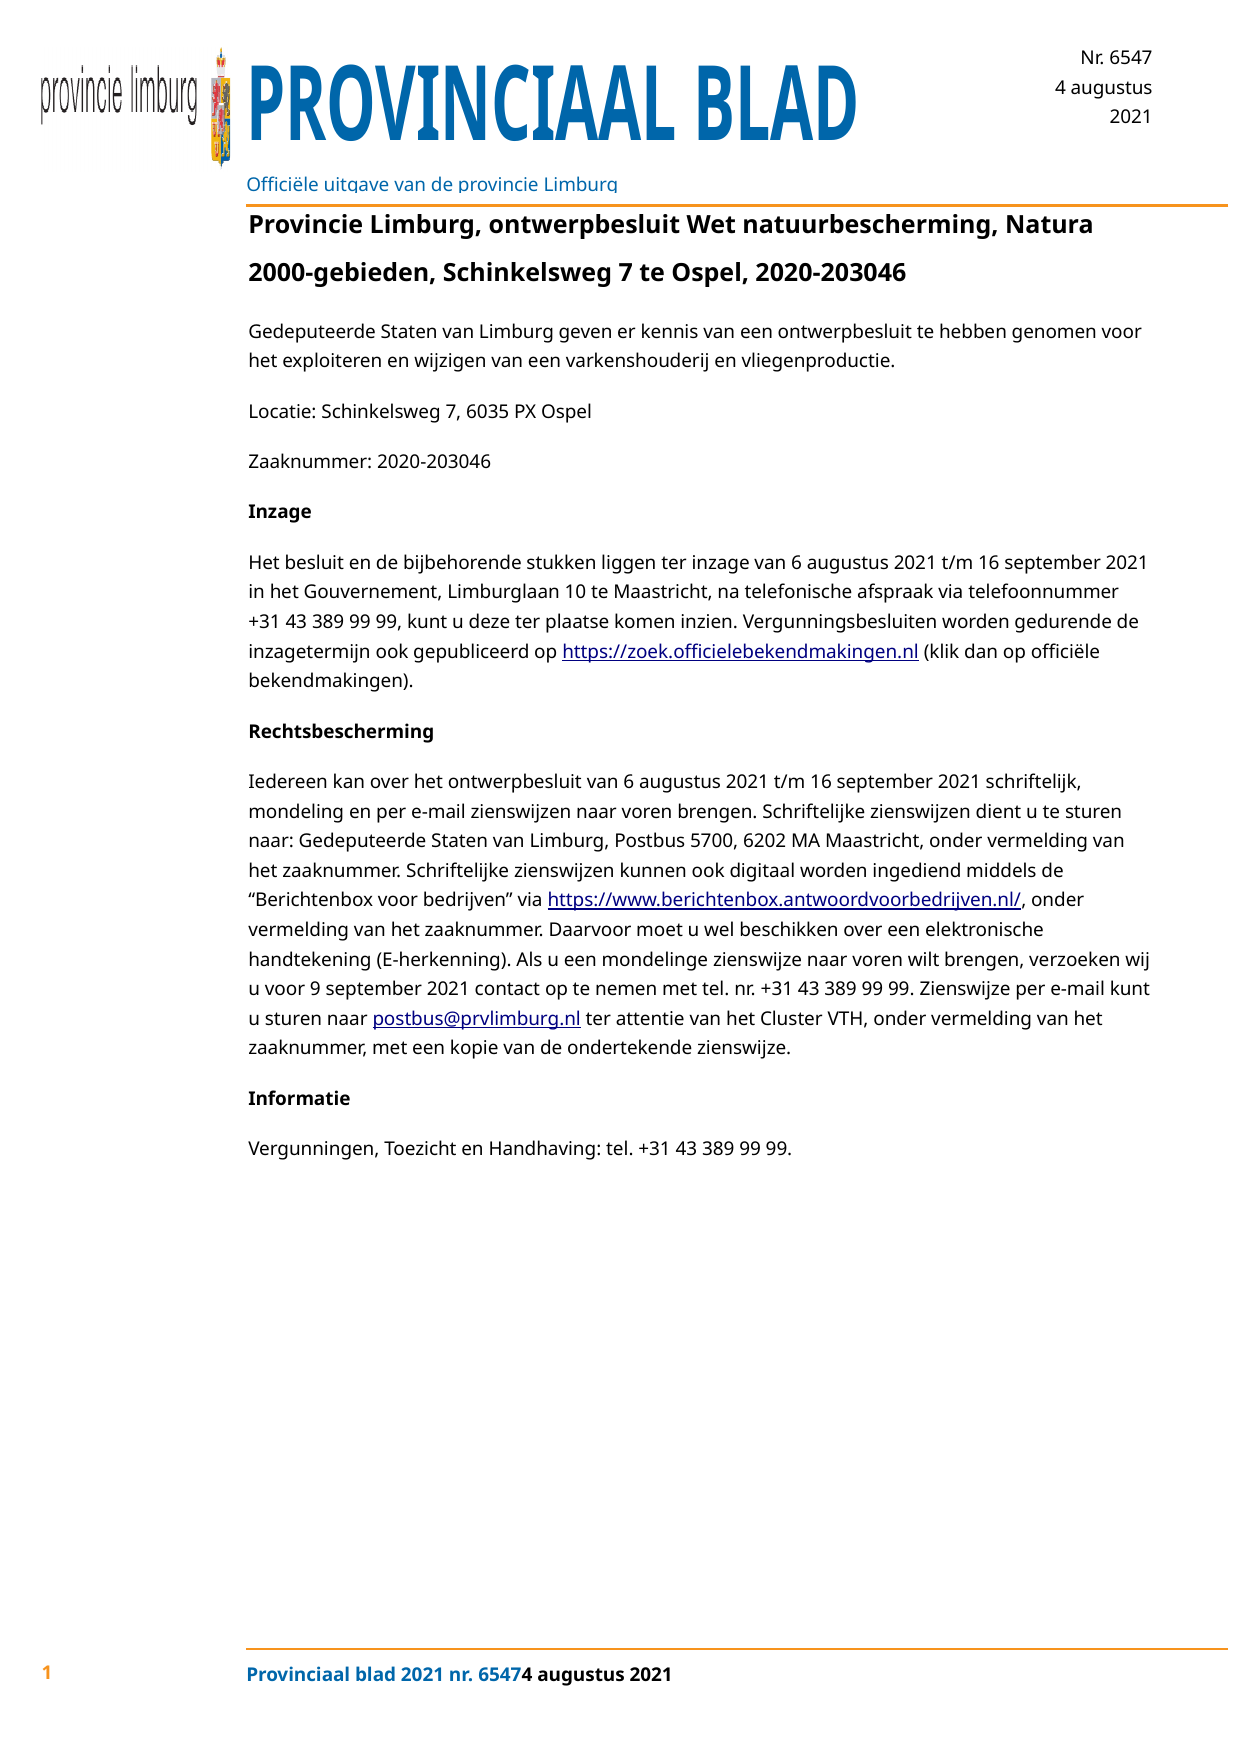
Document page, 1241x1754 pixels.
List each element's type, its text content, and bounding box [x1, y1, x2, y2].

text Zaaknummer: 2020-203046 [248, 448, 1152, 474]
text Rechtsbescherming [248, 718, 1152, 744]
picture [41, 47, 231, 172]
text Informatie [248, 1085, 1152, 1111]
text Gedeputeerde Staten van Limburg geven er kennis van een ontwerpbesluit te hebben genomen voor het exploiteren en wijzigen van een varkenshouderij en vliegenproductie. [248, 318, 1152, 373]
text Locatie: Schinkelsweg 7, 6035 PX Ospel [248, 398, 1152, 424]
text Het besluit en de bijbehorende stukken liggen ter inzage van 6 augustus 2021 t/m 16 september 2021 in het Gouvernement, Limburglaan 10 te Maastricht, na telefonische afspraak via telefoonnummer +31 43 389 99 99, kunt u deze ter plaatse komen inzien. Vergunningsbesluiten worden gedurende de inzagetermijn ook gepubliceerd op https://zoek.officielebekendmakingen.nl (klik dan op officiële bekendmakingen). [248, 549, 1152, 693]
text Vergunningen, Toezicht en Handhaving: tel. +31 43 389 99 99. [248, 1135, 1152, 1161]
text Inzage [248, 499, 1152, 524]
text Provincie Limburg, ontwerpbesluit Wet natuurbescherming, Natura 2000-gebieden, Schinkelsweg 7 te Ospel, 2020-203046 [248, 207, 1152, 288]
text Iedereen kan over het ontwerpbesluit van 6 augustus 2021 t/m 16 september 2021 schriftelijk, mondeling en per e-mail zienswijzen naar voren brengen. Schriftelijke zienswijzen dient u te sturen naar: Gedeputeerde Staten van Limburg, Postbus 5700, 6202 MA Maastricht, onder vermelding van het zaaknummer. Schriftelijke zienswijzen kunnen ook digitaal worden ingediend middels de “Berichtenbox voor bedrijven” via https://www.berichtenbox.antwoordvoorbedrijven.nl/, onder vermelding van het zaaknummer. Daarvoor moet u wel beschikken over een elektronische handtekening (E-herkenning). Als u een mondelinge zienswijze naar voren wilt brengen, verzoeken wij u voor 9 september 2021 contact op te nemen met tel. nr. +31 43 389 99 99. Zienswijze per e-mail kunt u sturen naar postbus@prvlimburg.nl ter attentie van het Cluster VTH, onder vermelding van het zaaknummer, met een kopie van de ondertekende zienswijze. [248, 768, 1152, 1060]
